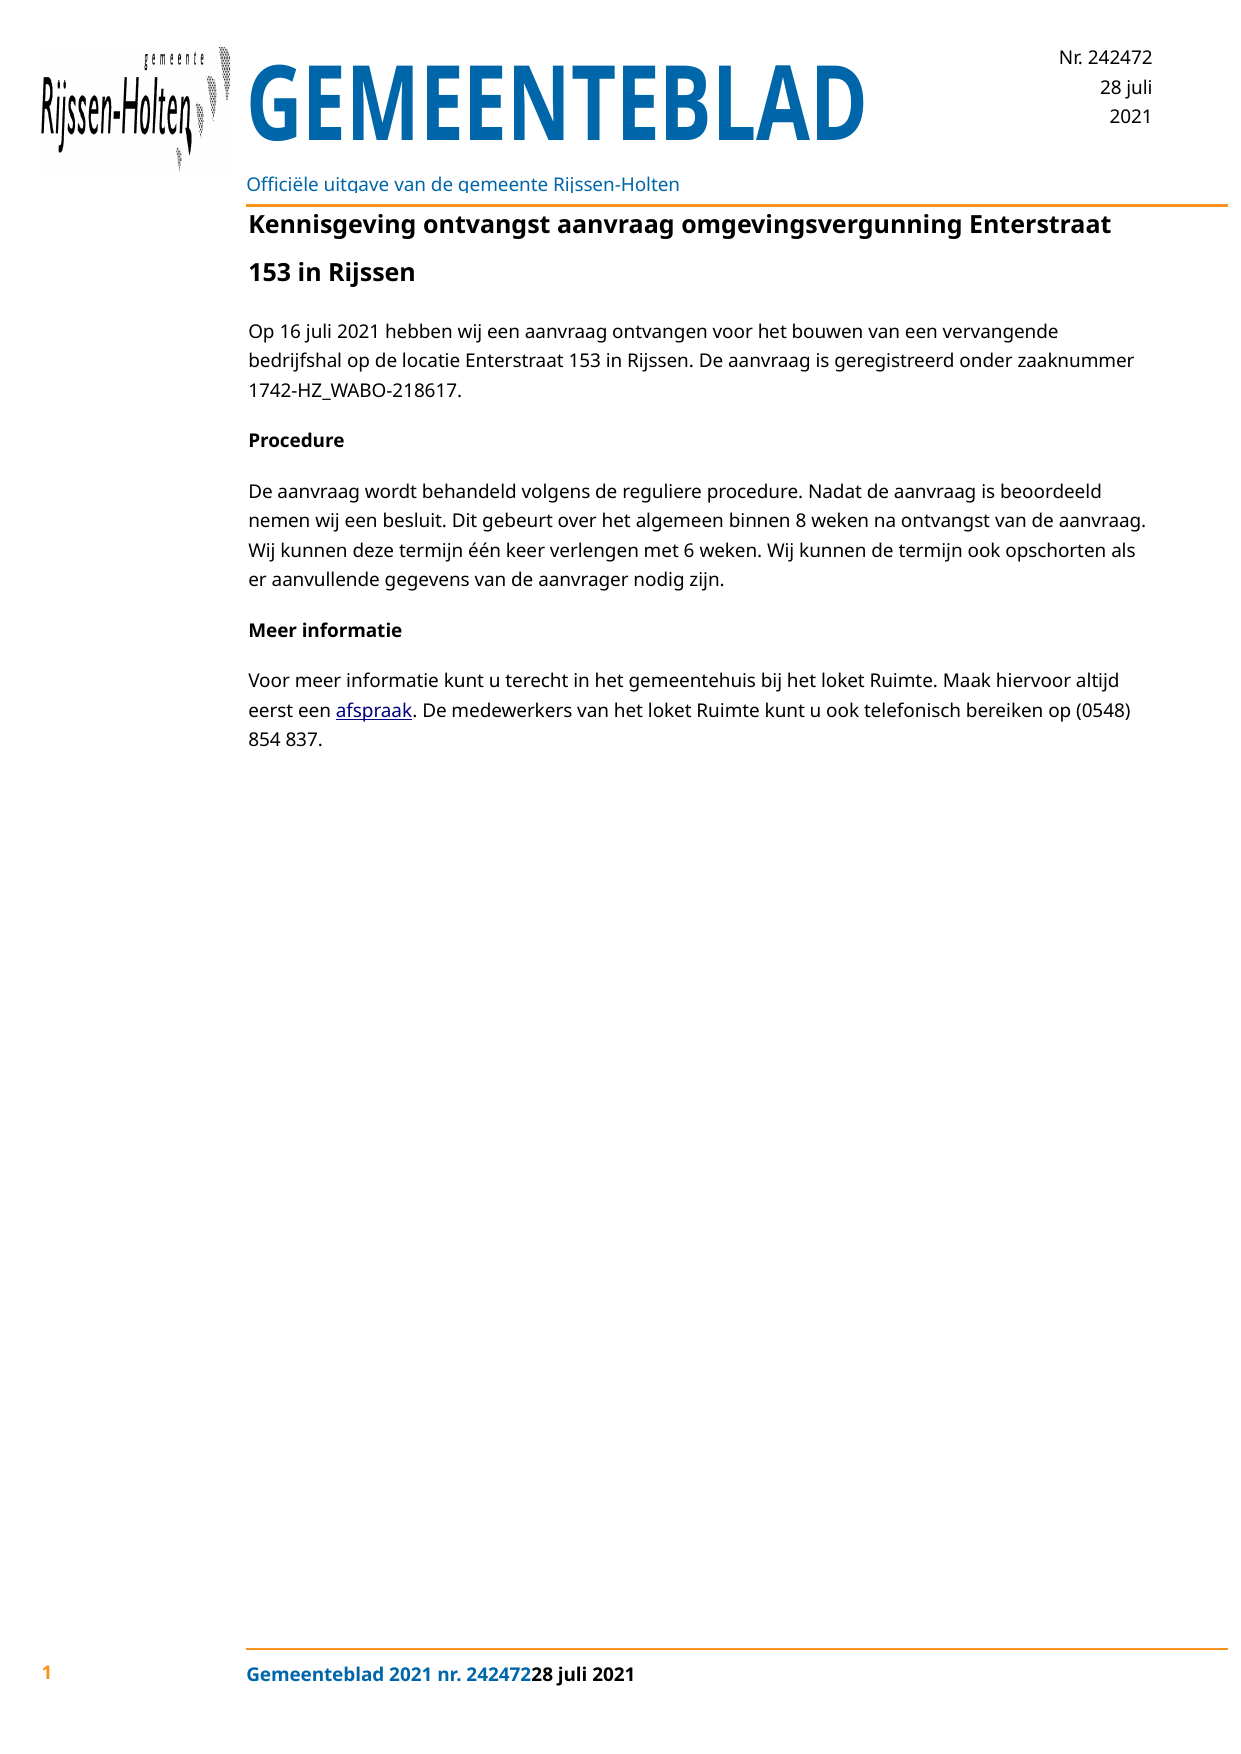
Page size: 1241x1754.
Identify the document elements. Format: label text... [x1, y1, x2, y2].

text Op 16 juli 2021 hebben wij een aanvraag ontvangen voor het bouwen van een vervangende bedrijfshal op de locatie Enterstraat 153 in Rijssen. De aanvraag is geregistreerd onder zaaknummer 1742-HZ_WABO-218617. [248, 318, 1152, 403]
picture [41, 47, 231, 172]
text Voor meer informatie kunt u terecht in het gemeentehuis bij het loket Ruimte. Maak hiervoor altijd eerst een afspraak. De medewerkers van het loket Ruimte kunt u ook telefonisch bereiken op (0548) 854 837. [248, 667, 1152, 752]
text De aanvraag wordt behandeld volgens de reguliere procedure. Nadat de aanvraag is beoordeeld nemen wij een besluit. Dit gebeurt over het algemeen binnen 8 weken na ontvangst van de aanvraag. Wij kunnen deze termijn één keer verlengen met 6 weken. Wij kunnen de termijn ook opschorten als er aanvullende gegevens van de aanvrager nodig zijn. [248, 478, 1152, 592]
text Meer informatie [248, 617, 1152, 643]
text Kennisgeving ontvangst aanvraag omgevingsvergunning Enterstraat 153 in Rijssen [248, 207, 1152, 288]
text Procedure [248, 427, 1152, 453]
